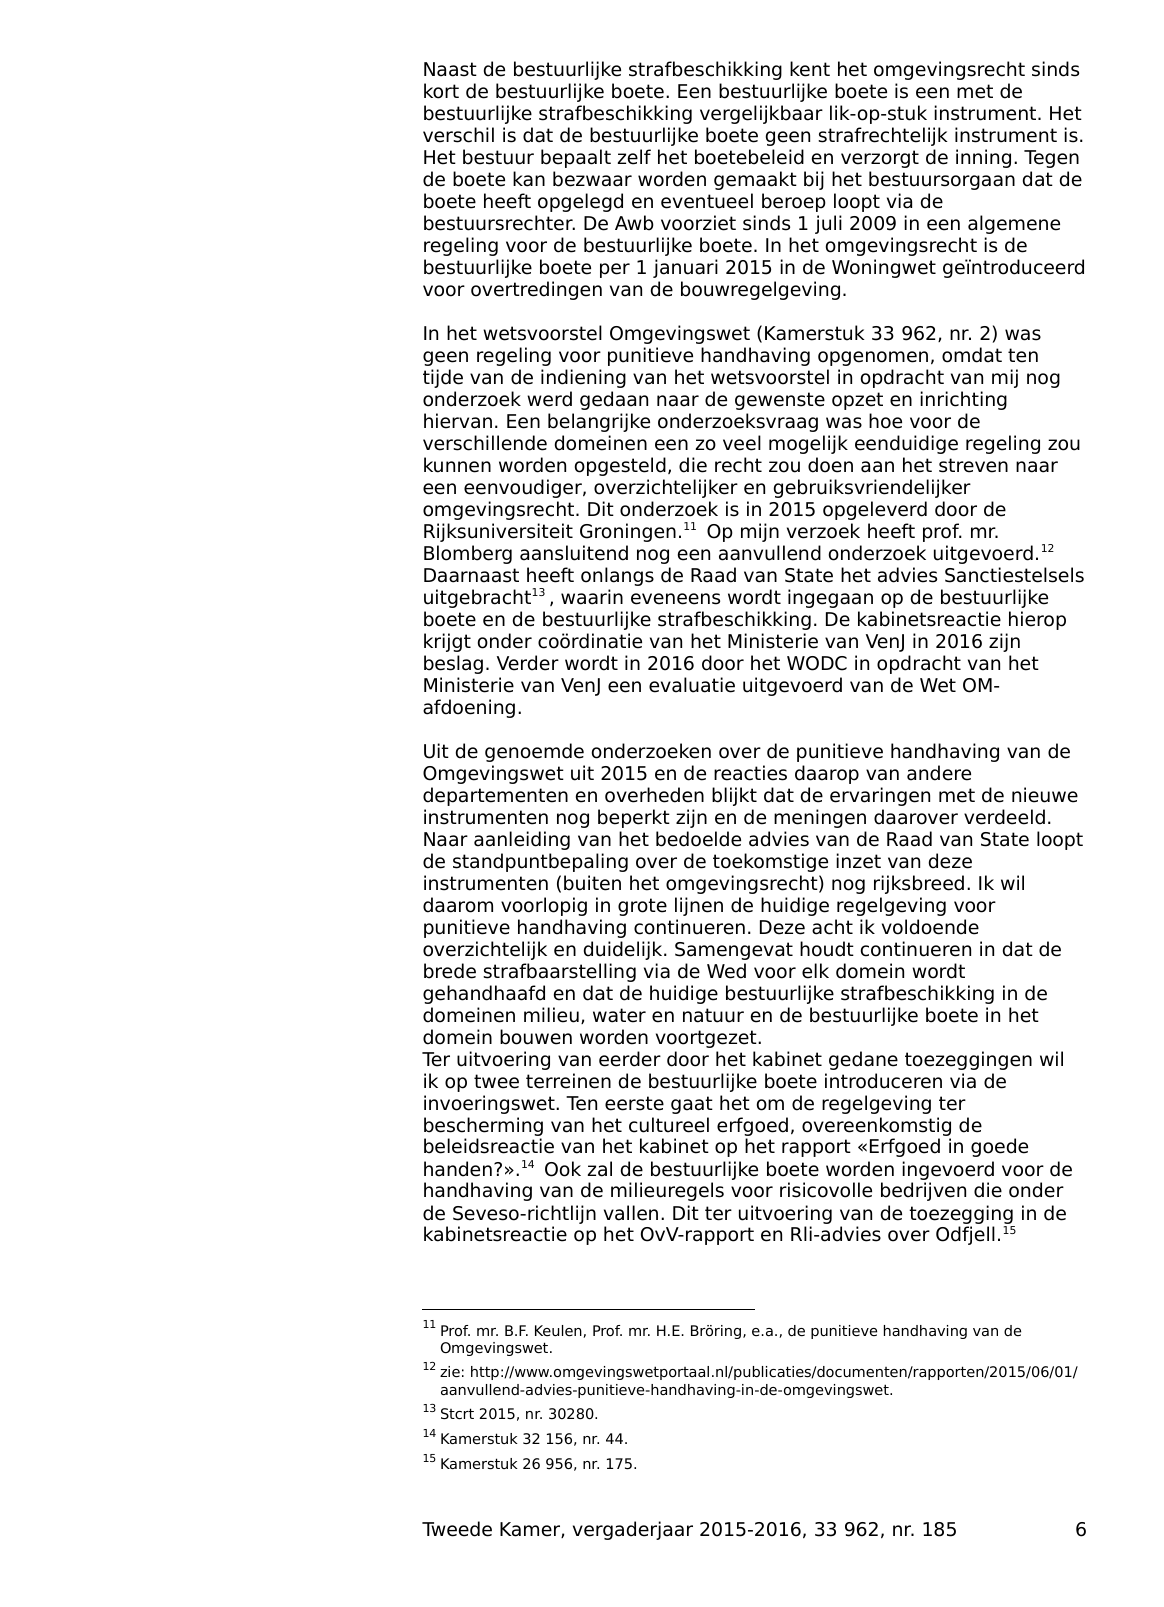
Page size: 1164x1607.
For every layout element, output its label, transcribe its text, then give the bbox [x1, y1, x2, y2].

text Kamerstuk 32 156, nr. 44. [422, 1427, 1087, 1449]
text In het wetsvoorstel Omgevingswet (Kamerstuk 33 962, nr. 2) was geen regeling voor punitieve handhaving opgenomen, omdat ten tijde van de indiening van het wetsvoorstel in opdracht van mij nog onderzoek werd gedaan naar de gewenste opzet en inrichting hiervan. Een belangrijke onderzoeksvraag was hoe voor de verschillende domeinen een zo veel mogelijk eenduidige regeling zou kunnen worden opgesteld, die recht zou doen aan het streven naar een eenvoudiger, overzichtelijker en gebruiksvriendelijker omgevingsrecht. Dit onderzoek is in 2015 opgeleverd door de Rijksuniversiteit Groningen. Op mijn verzoek heeft prof. mr. Blomberg aansluitend nog een aanvullend onderzoek uitgevoerd. Daarnaast heeft onlangs de Raad van State het advies Sanctiestelsels uitgebracht, waarin eveneens wordt ingegaan op de bestuurlijke boete en de bestuurlijke strafbeschikking. De kabinetsreactie hierop krijgt onder coördinatie van het Ministerie van VenJ in 2016 zijn beslag. Verder wordt in 2016 door het WODC in opdracht van het Ministerie van VenJ een evaluatie uitgevoerd van de Wet OM-afdoening. [422, 323, 1087, 719]
text Stcrt 2015, nr. 30280. [422, 1402, 1087, 1424]
text Prof. mr. B.F. Keulen, Prof. mr. H.E. Bröring, e.a., de punitieve handhaving van de Omgevingswet. [422, 1318, 1087, 1357]
text zie: http://www.omgevingswetportaal.nl/publicaties/documenten/rapporten/2015/06/01/aanvullend-advies-punitieve-handhaving-in-de-omgevingswet. [422, 1360, 1087, 1399]
text Naast de bestuurlijke strafbeschikking kent het omgevingsrecht sinds kort de bestuurlijke boete. Een bestuurlijke boete is een met de bestuurlijke strafbeschikking vergelijkbaar lik-op-stuk instrument. Het verschil is dat de bestuurlijke boete geen strafrechtelijk instrument is. Het bestuur bepaalt zelf het boetebeleid en verzorgt de inning. Tegen de boete kan bezwaar worden gemaakt bij het bestuursorgaan dat de boete heeft opgelegd en eventueel beroep loopt via de bestuursrechter. De Awb voorziet sinds 1 juli 2009 in een algemene regeling voor de bestuurlijke boete. In het omgevingsrecht is de bestuurlijke boete per 1 januari 2015 in de Woningwet geïntroduceerd voor overtredingen van de bouwregelgeving. [422, 59, 1087, 301]
text Kamerstuk 26 956, nr. 175. [422, 1452, 1087, 1474]
text Ter uitvoering van eerder door het kabinet gedane toezeggingen wil ik op twee terreinen de bestuurlijke boete introduceren via de invoeringswet. Ten eerste gaat het om de regelgeving ter bescherming van het cultureel erfgoed, overeenkomstig de beleidsreactie van het kabinet op het rapport «Erfgoed in goede handen?». Ook zal de bestuurlijke boete worden ingevoerd voor de handhaving van de milieuregels voor risicovolle bedrijven die onder de Seveso-richtlijn vallen. Dit ter uitvoering van de toezegging in de kabinetsreactie op het OvV-rapport en Rli-advies over Odfjell. [422, 1048, 1087, 1246]
text Uit de genoemde onderzoeken over de punitieve handhaving van de Omgevingswet uit 2015 en de reacties daarop van andere departementen en overheden blijkt dat de ervaringen met de nieuwe instrumenten nog beperkt zijn en de meningen daarover verdeeld. Naar aanleiding van het bedoelde advies van de Raad van State loopt de standpuntbepaling over de toekomstige inzet van deze instrumenten (buiten het omgevingsrecht) nog rijksbreed. Ik wil daarom voorlopig in grote lijnen de huidige regelgeving voor punitieve handhaving continueren. Deze acht ik voldoende overzichtelijk en duidelijk. Samengevat houdt continueren in dat de brede strafbaarstelling via de Wed voor elk domein wordt gehandhaafd en dat de huidige bestuurlijke strafbeschikking in de domeinen milieu, water en natuur en de bestuurlijke boete in het domein bouwen worden voortgezet. [422, 741, 1087, 1048]
